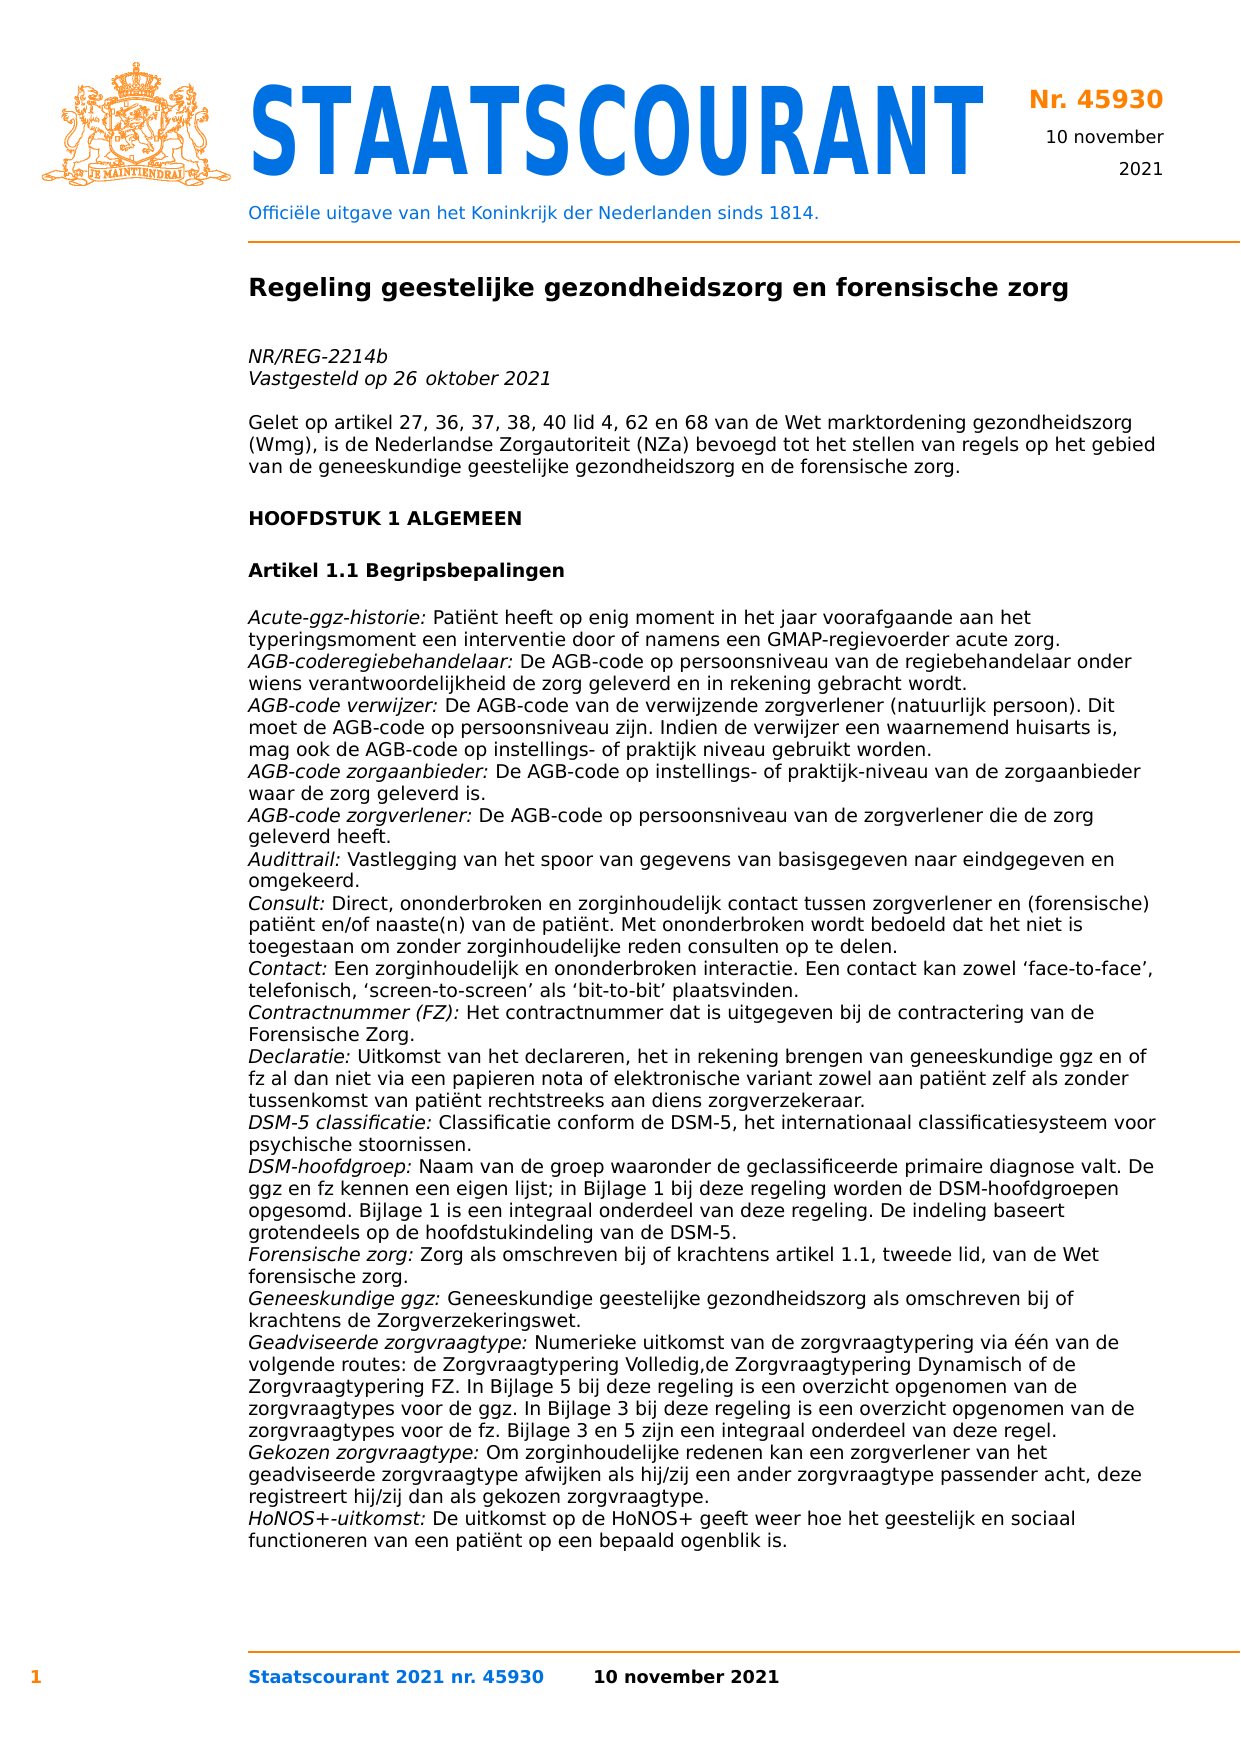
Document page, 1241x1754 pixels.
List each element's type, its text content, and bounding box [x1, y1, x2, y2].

text DSM-hoofdgroep: Naam van de groep waaronder de geclassificeerde primaire diagnose valt. De ggz en fz kennen een eigen lijst; in Bijlage 1 bij deze regeling worden de DSM-hoofdgroepen opgesomd. Bijlage 1 is een integraal onderdeel van deze regeling. De indeling baseert grotendeels op de hoofdstukindeling van de DSM-5. [248, 1156, 1163, 1244]
text Vastgesteld op 26 oktober 2021 [248, 368, 1163, 390]
table_cell 2021 [998, 153, 1240, 203]
text Geneeskundige ggz: Geneeskundige geestelijke gezondheidszorg als omschreven bij of krachtens de Zorgverzekeringswet. [248, 1288, 1163, 1332]
text Acute-ggz-historie: Patiënt heeft op enig moment in het jaar voorafgaande aan het typeringsmoment een interventie door of namens een GMAP-regievoerder acute zorg. [248, 607, 1163, 651]
text AGB-code verwijzer: De AGB-code van de verwijzende zorgverlener (natuurlijk persoon). Dit moet de AGB-code op persoonsniveau zijn. Indien de verwijzer een waarnemend huisarts is, mag ook de AGB-code op instellings- of praktijk niveau gebruikt worden. [248, 694, 1163, 761]
text HoNOS+-uitkomst: De uitkomst op de HoNOS+ geeft weer hoe het geestelijk en sociaal functioneren van een patiënt op een bepaald ogenblik is. [248, 1508, 1163, 1552]
text AGB-coderegiebehandelaar: De AGB-code op persoonsniveau van de regiebehandelaar onder wiens verantwoordelijkheid de zorg geleverd en in rekening gebracht wordt. [248, 651, 1163, 694]
text NR/REG-2214b [248, 346, 1163, 368]
text Contact: Een zorginhoudelijk en ononderbroken interactie. Een contact kan zowel ‘face-to-face’, telefonisch, ‘screen-to-screen’ als ‘bit-to-bit’ plaatsvinden. [248, 958, 1163, 1002]
text Consult: Direct, ononderbroken en zorginhoudelijk contact tussen zorgverlener en (forensische) patiënt en/of naaste(n) van de patiënt. Met ononderbroken wordt bedoeld dat het niet is toegestaan om zonder zorginhoudelijke reden consulten op te delen. [248, 892, 1163, 958]
text Forensische zorg: Zorg als omschreven bij of krachtens artikel 1.1, tweede lid, van de Wet forensische zorg. [248, 1244, 1163, 1288]
text Geadviseerde zorgvraagtype: Numerieke uitkomst van de zorgvraagtypering via één van de volgende routes: de Zorgvraagtypering Volledig,de Zorgvraagtypering Dynamisch of de Zorgvraagtypering FZ. In Bijlage 5 bij deze regeling is een overzicht opgenomen van de zorgvraagtypes voor de ggz. In Bijlage 3 bij deze regeling is een overzicht opgenomen van de zorgvraagtypes voor de fz. Bijlage 3 en 5 zijn een integraal onderdeel van deze regel. [248, 1332, 1163, 1442]
text Gekozen zorgvraagtype: Om zorginhoudelijke redenen kan een zorgverlener van het geadviseerde zorgvraagtype afwijken als hij/zij een ander zorgvraagtype passender acht, deze registreert hij/zij dan als gekozen zorgvraagtype. [248, 1442, 1163, 1508]
text Audittrail: Vastlegging van het spoor van gegevens van basisgegeven naar eindgegeven en omgekeerd. [248, 848, 1163, 892]
text Gelet op artikel 27, 36, 37, 38, 40 lid 4, 62 en 68 van de Wet marktordening gezondheidszorg (Wmg), is de Nederlandse Zorgautoriteit (NZa) bevoegd tot het stellen van regels op het gebied van de geneeskundige geestelijke gezondheidszorg en de forensische zorg. [248, 412, 1163, 478]
table_header [25, 62, 248, 241]
subtitle HOOFDSTUK 1 ALGEMEEN [248, 508, 1163, 530]
text Contractnummer (FZ): Het contractnummer dat is uitgegeven bij de contractering van de Forensische Zorg. [248, 1002, 1163, 1046]
table_cell 10 november [998, 121, 1240, 153]
text Declaratie: Uitkomst van het declareren, het in rekening brengen van geneeskundige ggz en of fz al dan niet via een papieren nota of elektronische variant zowel aan patiënt zelf als zonder tussenkomst van patiënt rechtstreeks aan diens zorgverzekeraar. [248, 1046, 1163, 1112]
text DSM-5 classificatie: Classificatie conform de DSM-5, het internationaal classificatiesysteem voor psychische stoornissen. [248, 1112, 1163, 1156]
subtitle Regeling geestelijke gezondheidszorg en forensische zorg [248, 273, 1163, 302]
picture [41, 62, 231, 186]
text AGB-code zorgaanbieder: De AGB-code op instellings- of praktijk-niveau van de zorgaanbieder waar de zorg geleverd is. [248, 761, 1163, 804]
table_header STAATSCOURANT [248, 62, 998, 203]
table_cell Officiële uitgave van het Koninkrijk der Nederlanden sinds 1814. [248, 203, 1240, 241]
text AGB-code zorgverlener: De AGB-code op persoonsniveau van de zorgverlener die de zorg geleverd heeft. [248, 804, 1163, 848]
subtitle Artikel 1.1 Begripsbepalingen [248, 560, 1163, 582]
table_header Nr. 45930 [998, 62, 1240, 121]
